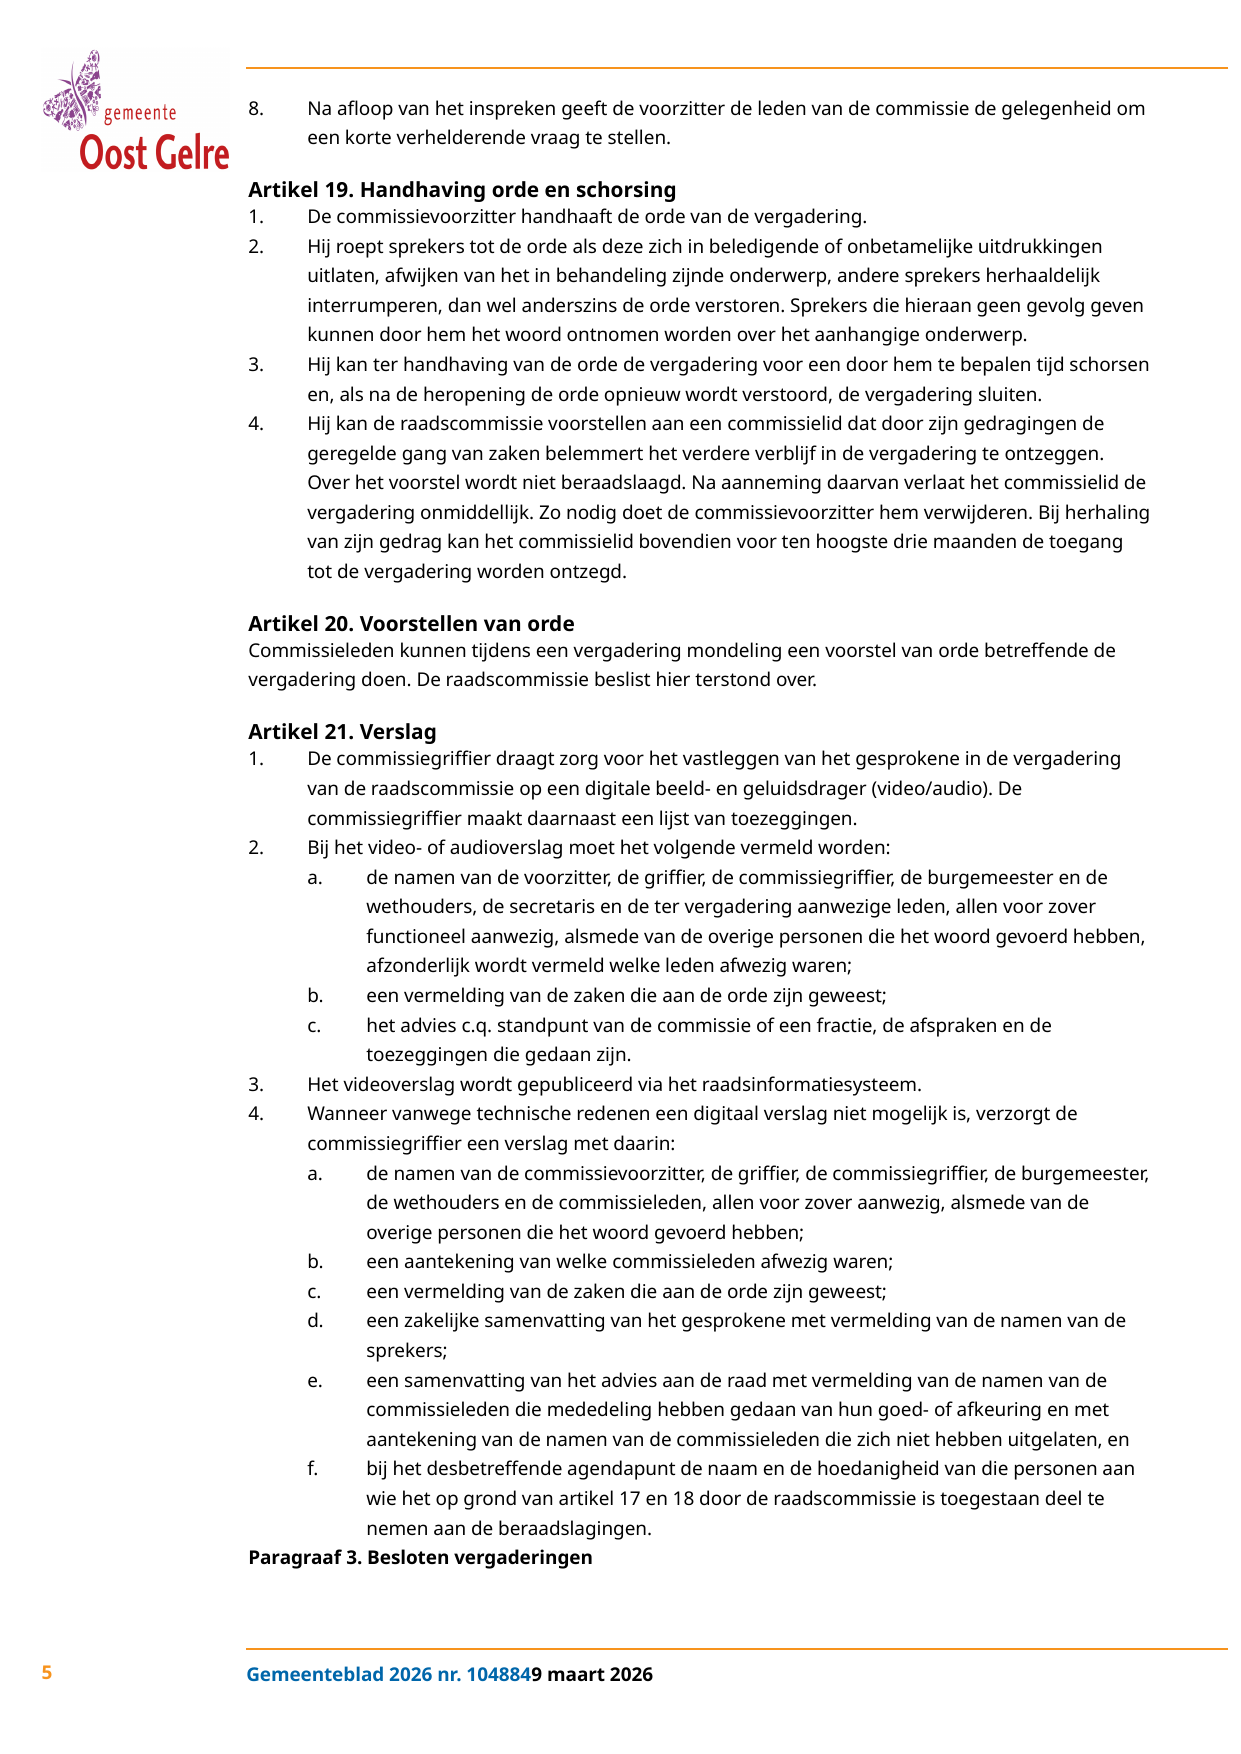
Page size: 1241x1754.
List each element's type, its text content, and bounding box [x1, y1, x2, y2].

text Commissieleden kunnen tijdens een vergadering mondeling een voorstel van orde betreffende de vergadering doen. De raadscommissie beslist hier terstond over. [248, 637, 1152, 692]
list Hij roept sprekers tot de orde als deze zich in beledigende of onbetamelijke uitdrukkingen uitlaten, afwijken van het in behandeling zijnde onderwerp, andere sprekers herhaaldelijk interrumperen, dan wel anderszins de orde verstoren. Sprekers die hieraan geen gevolg geven kunnen door hem het woord ontnomen worden over het aanhangige onderwerp. [248, 233, 1152, 347]
text Artikel 20. Voorstellen van orde [248, 609, 1152, 637]
list Wanneer vanwege technische redenen een digitaal verslag niet mogelijk is, verzorgt de commissiegriffier een verslag met daarin: [248, 1101, 1152, 1156]
list een vermelding van de zaken die aan de orde zijn geweest; [307, 982, 1152, 1008]
text Paragraaf 3. Besloten vergaderingen [248, 1544, 1152, 1570]
list Na afloop van het inspreken geeft de voorzitter de leden van de commissie de gelegenheid om een korte verhelderende vraag te stellen. [248, 95, 1152, 150]
list de namen van de commissievoorzitter, de griffier, de commissiegriffier, de burgemeester, de wethouders en de commissieleden, allen voor zover aanwezig, alsmede van de overige personen die het woord gevoerd hebben; [307, 1160, 1152, 1244]
list Hij kan ter handhaving van de orde de vergadering voor een door hem te bepalen tijd schorsen en, als na de heropening de orde opnieuw wordt verstoord, de vergadering sluiten. [248, 351, 1152, 406]
list een vermelding van de zaken die aan de orde zijn geweest; [307, 1278, 1152, 1304]
list de namen van de voorzitter, de griffier, de commissiegriffier, de burgemeester en de wethouders, de secretaris en de ter vergadering aanwezige leden, allen voor zover functioneel aanwezig, alsmede van de overige personen die het woord gevoerd hebben, afzonderlijk wordt vermeld welke leden afwezig waren; [307, 864, 1152, 978]
picture [41, 47, 231, 172]
list Hij kan de raadscommissie voorstellen aan een commissielid dat door zijn gedragingen de geregelde gang van zaken belemmert het verdere verblijf in de vergadering te ontzeggen. Over het voorstel wordt niet beraadslaagd. Na aanneming daarvan verlaat het commissielid de vergadering onmiddellijk. Zo nodig doet de commissievoorzitter hem verwijderen. Bij herhaling van zijn gedrag kan het commissielid bovendien voor ten hoogste drie maanden de toegang tot de vergadering worden ontzegd. [248, 410, 1152, 584]
list een samenvatting van het advies aan de raad met vermelding van de namen van de commissieleden die mededeling hebben gedaan van hun goed- of afkeuring en met aantekening van de namen van de commissieleden die zich niet hebben uitgelaten, en [307, 1367, 1152, 1452]
text Artikel 21. Verslag [248, 717, 1152, 746]
list Het videoverslag wordt gepubliceerd via het raadsinformatiesysteem. [248, 1071, 1152, 1097]
list De commissiegriffier draagt zorg voor het vastleggen van het gesprokene in de vergadering van de raadscommissie op een digitale beeld- en geluidsdrager (video/audio). De commissiegriffier maakt daarnaast een lijst van toezeggingen. [248, 746, 1152, 830]
list een aantekening van welke commissieleden afwezig waren; [307, 1248, 1152, 1274]
list Bij het video- of audioverslag moet het volgende vermeld worden: [248, 834, 1152, 860]
list een zakelijke samenvatting van het gesprokene met vermelding van de namen van de sprekers; [307, 1308, 1152, 1363]
list bij het desbetreffende agendapunt de naam en de hoedanigheid van die personen aan wie het op grond van artikel 17 en 18 door de raadscommissie is toegestaan deel te nemen aan de beraadslagingen. [307, 1456, 1152, 1540]
list het advies c.q. standpunt van de commissie of een fractie, de afspraken en de toezeggingen die gedaan zijn. [307, 1012, 1152, 1067]
text Artikel 19. Handhaving orde en schorsing [248, 175, 1152, 203]
list De commissievoorzitter handhaaft de orde van de vergadering. [248, 203, 1152, 229]
